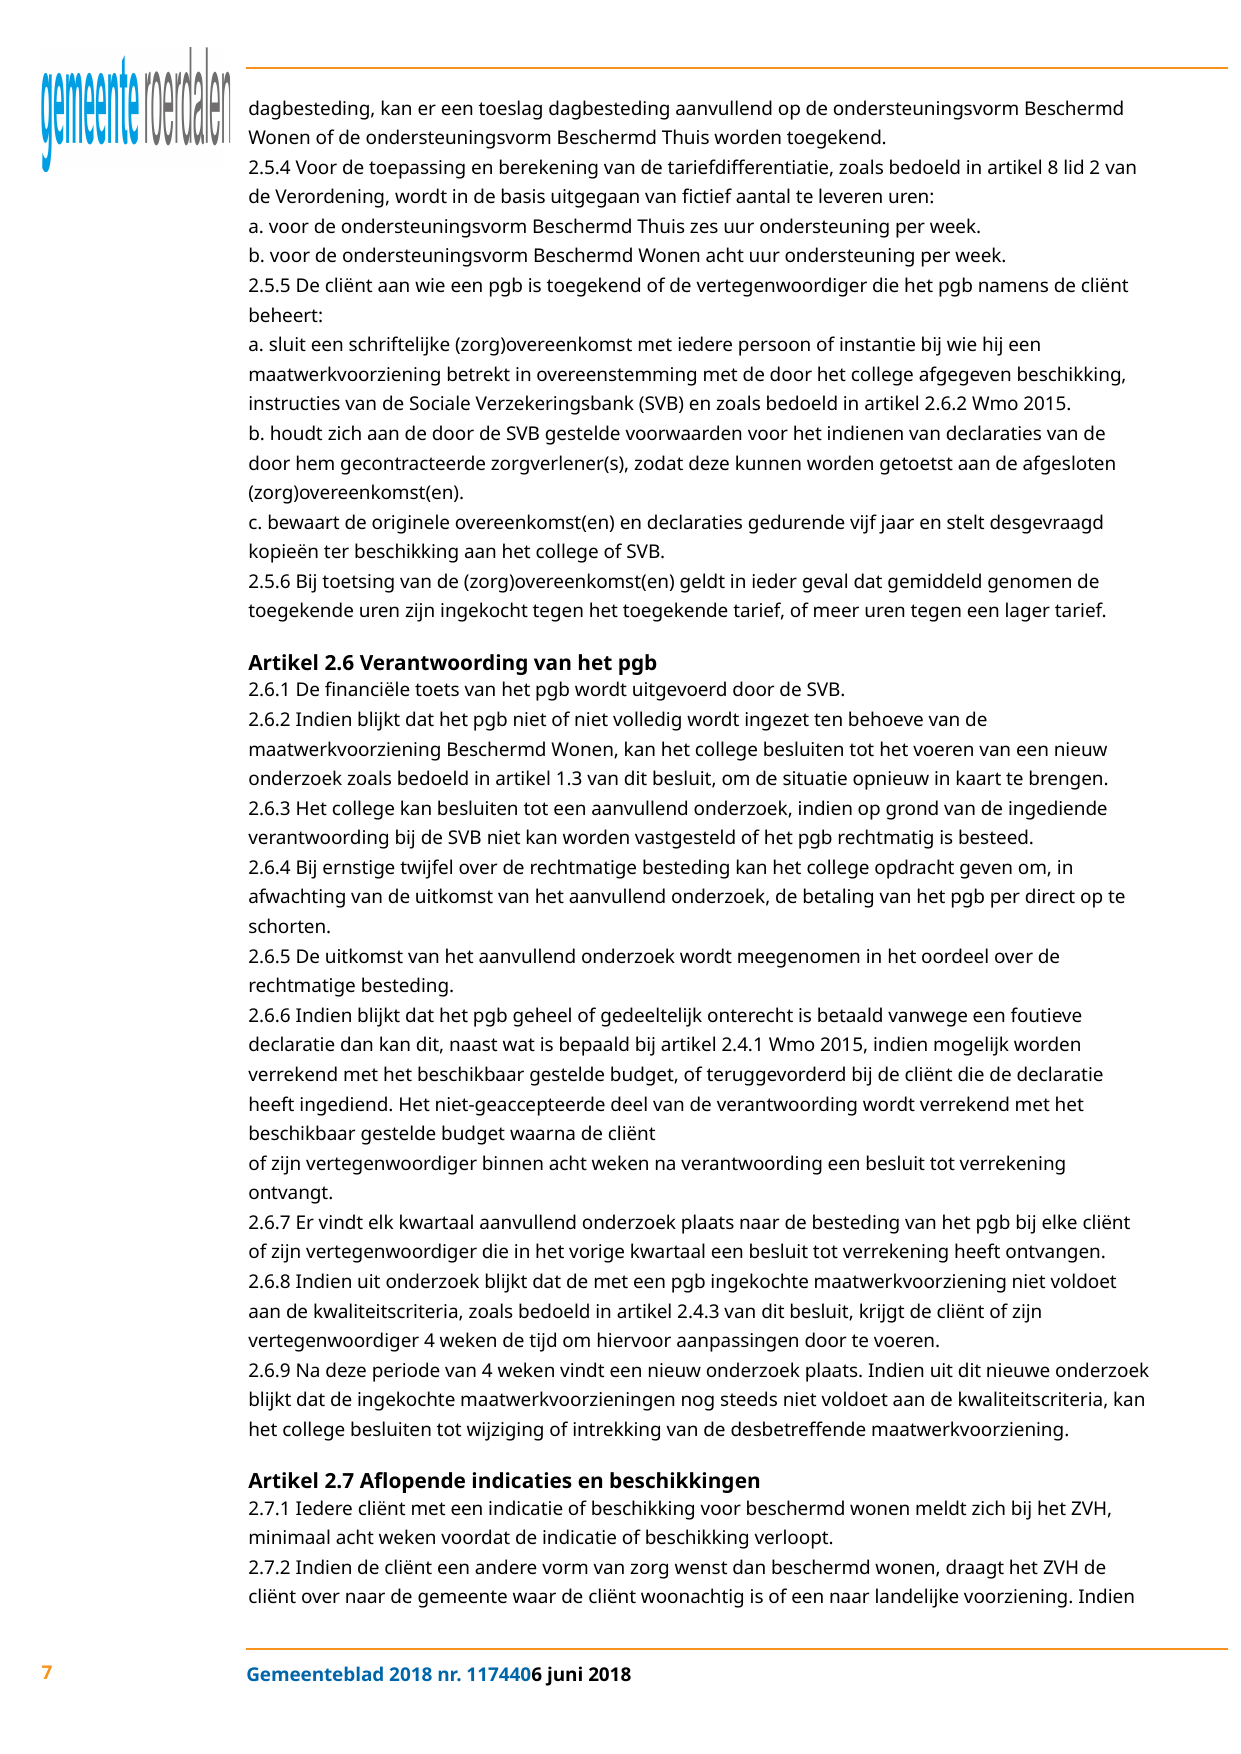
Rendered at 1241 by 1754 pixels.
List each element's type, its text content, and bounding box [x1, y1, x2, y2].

text Artikel 2.6 Verantwoording van het pgb [248, 648, 1152, 677]
text 2.6.9 Na deze periode van 4 weken vindt een nieuw onderzoek plaats. Indien uit dit nieuwe onderzoek blijkt dat de ingekochte maatwerkvoorzieningen nog steeds niet voldoet aan de kwaliteitscriteria, kan het college besluiten tot wijziging of intrekking van de desbetreffende maatwerkvoorziening. [248, 1357, 1152, 1442]
picture [41, 134, 48, 172]
text a. sluit een schriftelijke (zorg)overeenkomst met iedere persoon of instantie bij wie hij een maatwerkvoorziening betrekt in overeenstemming met de door het college afgegeven beschikking, instructies van de Sociale Verzekeringsbank (SVB) en zoals bedoeld in artikel 2.6.2 Wmo 2015. [248, 331, 1152, 416]
text 2.6.8 Indien uit onderzoek blijkt dat de met een pgb ingekochte maatwerkvoorziening niet voldoet aan de kwaliteitscriteria, zoals bedoeld in artikel 2.4.3 van dit besluit, krijgt de cliënt of zijn vertegenwoordiger 4 weken de tijd om hiervoor aanpassingen door te voeren. [248, 1268, 1152, 1353]
text b. houdt zich aan de door de SVB gestelde voorwaarden voor het indienen van declaraties van de door hem gecontracteerde zorgverlener(s), zodat deze kunnen worden getoetst aan de afgesloten (zorg)overeenkomst(en). [248, 420, 1152, 505]
text 2.6.3 Het college kan besluiten tot een aanvullend onderzoek, indien op grond van de ingediende verantwoording bij de SVB niet kan worden vastgesteld of het pgb rechtmatig is besteed. [248, 795, 1152, 850]
text 2.6.4 Bij ernstige twijfel over de rechtmatige besteding kan het college opdracht geven om, in afwachting van de uitkomst van het aanvullend onderzoek, de betaling van het pgb per direct op te schorten. [248, 854, 1152, 939]
text b. voor de ondersteuningsvorm Beschermd Wonen acht uur ondersteuning per week. [248, 243, 1152, 268]
text 2.6.5 De uitkomst van het aanvullend onderzoek wordt meegenomen in het oordeel over de rechtmatige besteding. [248, 943, 1152, 998]
text 2.5.5 De cliënt aan wie een pgb is toegekend of de vertegenwoordiger die het pgb namens de cliënt beheert: [248, 272, 1152, 328]
text 2.6.7 Er vindt elk kwartaal aanvullend onderzoek plaats naar de besteding van het pgb bij elke cliënt of zijn vertegenwoordiger die in het vorige kwartaal een besluit tot verrekening heeft ontvangen. [248, 1209, 1152, 1264]
text 2.6.2 Indien blijkt dat het pgb niet of niet volledig wordt ingezet ten behoeve van de maatwerkvoorziening Beschermd Wonen, kan het college besluiten tot het voeren van een nieuw onderzoek zoals bedoeld in artikel 1.3 van dit besluit, om de situatie opnieuw in kaart te brengen. [248, 706, 1152, 791]
text of zijn vertegenwoordiger binnen acht weken na verantwoording een besluit tot verrekening ontvangt. [248, 1150, 1152, 1205]
text a. voor de ondersteuningsvorm Beschermd Thuis zes uur ondersteuning per week. [248, 213, 1152, 239]
text 2.6.6 Indien blijkt dat het pgb geheel of gedeeltelijk onterecht is betaald vanwege een foutieve declaratie dan kan dit, naast wat is bepaald bij artikel 2.4.1 Wmo 2015, indien mogelijk worden verrekend met het beschikbaar gestelde budget, of teruggevorderd bij de cliënt die de declaratie heeft ingediend. Het niet-geaccepteerde deel van de verantwoording wordt verrekend met het beschikbaar gestelde budget waarna de cliënt [248, 1002, 1152, 1146]
text 2.5.4 Voor de toepassing en berekening van de tariefdifferentiatie, zoals bedoeld in artikel 8 lid 2 van de Verordening, wordt in de basis uitgegaan van fictief aantal te leveren uren: [248, 154, 1152, 209]
picture [41, 47, 231, 172]
text 2.5.6 Bij toetsing van de (zorg)overeenkomst(en) geldt in ieder geval dat gemiddeld genomen de toegekende uren zijn ingekocht tegen het toegekende tarief, of meer uren tegen een lager tarief. [248, 568, 1152, 623]
text 2.7.1 Iedere cliënt met een indicatie of beschikking voor beschermd wonen meldt zich bij het ZVH, minimaal acht weken voordat de indicatie of beschikking verloopt. [248, 1495, 1152, 1550]
text Artikel 2.7 Aflopende indicaties en beschikkingen [248, 1467, 1152, 1495]
text c. bewaart de originele overeenkomst(en) en declaraties gedurende vijf jaar en stelt desgevraagd kopieën ter beschikking aan het college of SVB. [248, 509, 1152, 564]
text 2.7.2 Indien de cliënt een andere vorm van zorg wenst dan beschermd wonen, draagt het ZVH de cliënt over naar de gemeente waar de cliënt woonachtig is of een naar landelijke voorziening. Indien [248, 1554, 1152, 1609]
text 2.6.1 De financiële toets van het pgb wordt uitgevoerd door de SVB. [248, 677, 1152, 702]
text dagbesteding, kan er een toeslag dagbesteding aanvullend op de ondersteuningsvorm Beschermd Wonen of de ondersteuningsvorm Beschermd Thuis worden toegekend. [248, 95, 1152, 150]
